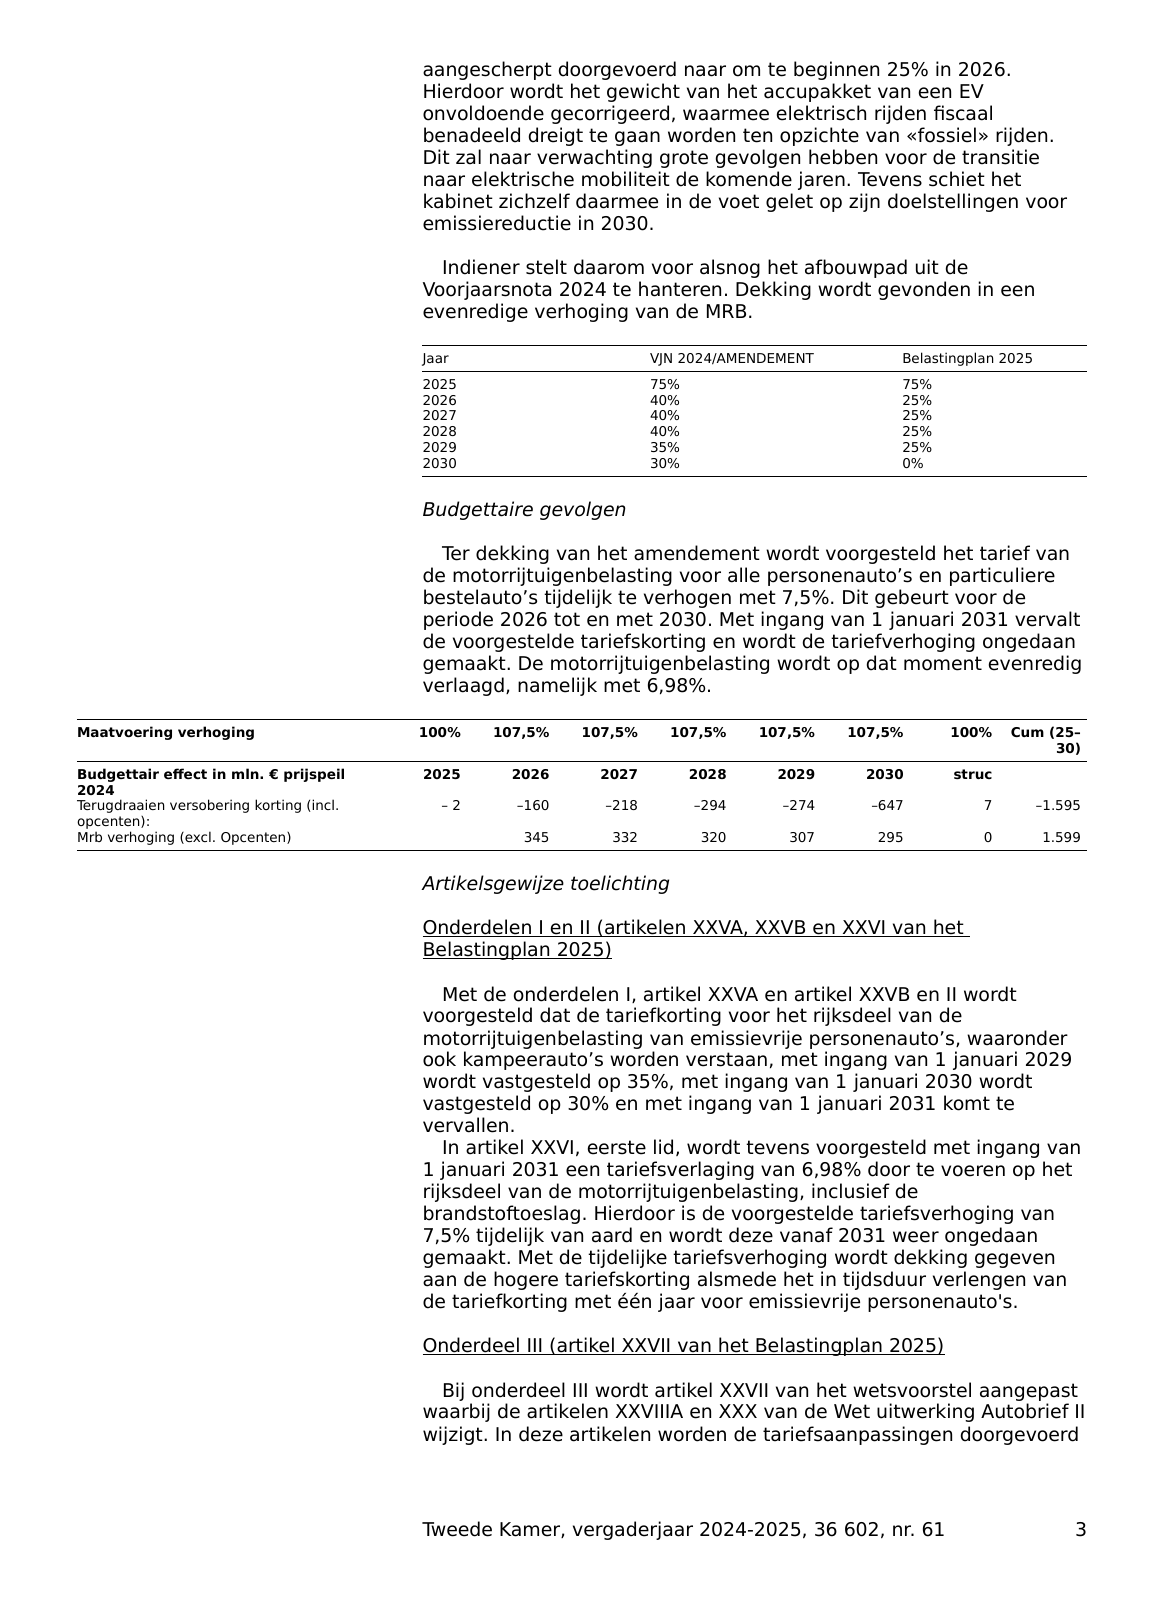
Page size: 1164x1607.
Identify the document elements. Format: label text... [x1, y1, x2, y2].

table_cell Budgettair effect in mln. € prijspeil 2024 [77, 762, 378, 798]
table_cell Terugdraaien versobering korting (incl. opcenten): [77, 798, 378, 829]
text Met de onderdelen I, artikel XXVA en artikel XXVB en II wordt voorgesteld dat de tariefkorting voor het rijksdeel van de motorrijtuigenbelasting van emissievrije personenauto’s, waaronder ook kampeerauto’s worden verstaan, met ingang van 1 januari 2029 wordt vastgesteld op 35%, met ingang van 1 januari 2030 wordt vastgesteld op 30% en met ingang van 1 januari 2031 komt te vervallen. [422, 983, 1087, 1137]
table_cell 2025 [378, 762, 466, 798]
table_cell 320 [644, 830, 732, 850]
text aangescherpt doorgevoerd naar om te beginnen 25% in 2026. Hierdoor wordt het gewicht van het accupakket van een EV onvoldoende gecorrigeerd, waarmee elektrisch rijden fiscaal benadeeld dreigt te gaan worden ten opzichte van «fossiel» rijden. Dit zal naar verwachting grote gevolgen hebben voor de transitie naar elektrische mobiliteit de komende jaren. Tevens schiet het kabinet zichzelf daarmee in de voet gelet op zijn doelstellingen voor emissiereductie in 2030. [422, 59, 1087, 235]
table_cell 2025 [422, 372, 644, 392]
table_cell 75% [896, 372, 1087, 392]
table_cell Mrb verhoging (excl. Opcenten) [77, 830, 378, 850]
table_cell 25% [896, 440, 1087, 455]
text Ter dekking van het amendement wordt voorgesteld het tarief van de motorrijtuigenbelasting voor alle personenauto’s en particuliere bestelauto’s tijdelijk te verhogen met 7,5%. Dit gebeurt voor de periode 2026 tot en met 2030. Met ingang van 1 januari 2031 vervalt de voorgestelde tariefskorting en wordt de tariefverhoging ongedaan gemaakt. De motorrijtuigenbelasting wordt op dat moment evenredig verlaagd, namelijk met 6,98%. [422, 543, 1087, 697]
table_cell 2029 [422, 440, 644, 455]
table_cell 25% [896, 424, 1087, 440]
table_header Jaar [422, 346, 644, 371]
table_cell 0% [896, 455, 1087, 476]
table_cell 2028 [422, 424, 644, 440]
table_cell 25% [896, 393, 1087, 408]
table_cell 25% [896, 408, 1087, 424]
table_header 100% [378, 720, 466, 761]
text In artikel XXVI, eerste lid, wordt tevens voorgesteld met ingang van 1 januari 2031 een tariefsverlaging van 6,98% door te voeren op het rijksdeel van de motorrijtuigenbelasting, inclusief de brandstoftoeslag. Hierdoor is de voorgestelde tariefsverhoging van 7,5% tijdelijk van aard en wordt deze vanaf 2031 weer ongedaan gemaakt. Met de tijdelijke tariefsverhoging wordt dekking gegeven aan de hogere tariefskorting alsmede het in tijdsduur verlengen van de tariefkorting met één jaar voor emissievrije personenauto's. [422, 1137, 1087, 1313]
table_cell –218 [555, 798, 644, 829]
table_cell 307 [732, 830, 821, 850]
text Indiener stelt daarom voor alsnog het afbouwpad uit de Voorjaarsnota 2024 te hanteren. Dekking wordt gevonden in een evenredige verhoging van de MRB. [422, 257, 1087, 323]
table_header 100% [909, 720, 998, 761]
table_cell 2030 [422, 455, 644, 476]
table_cell [378, 830, 466, 850]
table_cell 332 [555, 830, 644, 850]
text Bij onderdeel III wordt artikel XXVII van het wetsvoorstel aangepast waarbij de artikelen XXVIIIA en XXX van de Wet uitwerking Autobrief II wijzigt. In deze artikelen worden de tariefsaanpassingen doorgevoerd [422, 1379, 1087, 1445]
table_header Cum (25–30) [998, 720, 1087, 761]
table_cell 2030 [821, 762, 909, 798]
table_cell struc [909, 762, 998, 798]
table_header 107,5% [466, 720, 555, 761]
table_cell 2027 [422, 408, 644, 424]
table_cell –647 [821, 798, 909, 829]
table_cell 0 [909, 830, 998, 850]
table_cell 7 [909, 798, 998, 829]
table_header Maatvoering verhoging [77, 720, 378, 761]
table_header Belastingplan 2025 [896, 346, 1087, 371]
table_cell 2026 [466, 762, 555, 798]
subtitle Artikelsgewijze toelichting [422, 873, 1087, 895]
table_cell 2027 [555, 762, 644, 798]
subtitle Onderdelen I en II (artikelen XXVA, XXVB en XXVI van het Belastingplan 2025) [422, 917, 1087, 961]
table_cell 2028 [644, 762, 732, 798]
table_cell 75% [644, 372, 896, 392]
table_cell 2029 [732, 762, 821, 798]
table_header 107,5% [821, 720, 909, 761]
table_cell 40% [644, 393, 896, 408]
table_cell 30% [644, 455, 896, 476]
subtitle Budgettaire gevolgen [422, 499, 1087, 521]
table_cell 295 [821, 830, 909, 850]
table_cell 40% [644, 408, 896, 424]
table_cell [998, 762, 1087, 798]
subtitle Onderdeel III (artikel XXVII van het Belastingplan 2025) [422, 1335, 1087, 1357]
table_header 107,5% [555, 720, 644, 761]
table_header 107,5% [644, 720, 732, 761]
table_cell –274 [732, 798, 821, 829]
table_header VJN 2024/AMENDEMENT [644, 346, 896, 371]
table_cell – 2 [378, 798, 466, 829]
table_cell –294 [644, 798, 732, 829]
table_cell 35% [644, 440, 896, 455]
table_header 107,5% [732, 720, 821, 761]
table_cell 1.599 [998, 830, 1087, 850]
table_cell 2026 [422, 393, 644, 408]
table_cell 345 [466, 830, 555, 850]
table_cell 40% [644, 424, 896, 440]
table_cell –160 [466, 798, 555, 829]
table_cell –1.595 [998, 798, 1087, 829]
